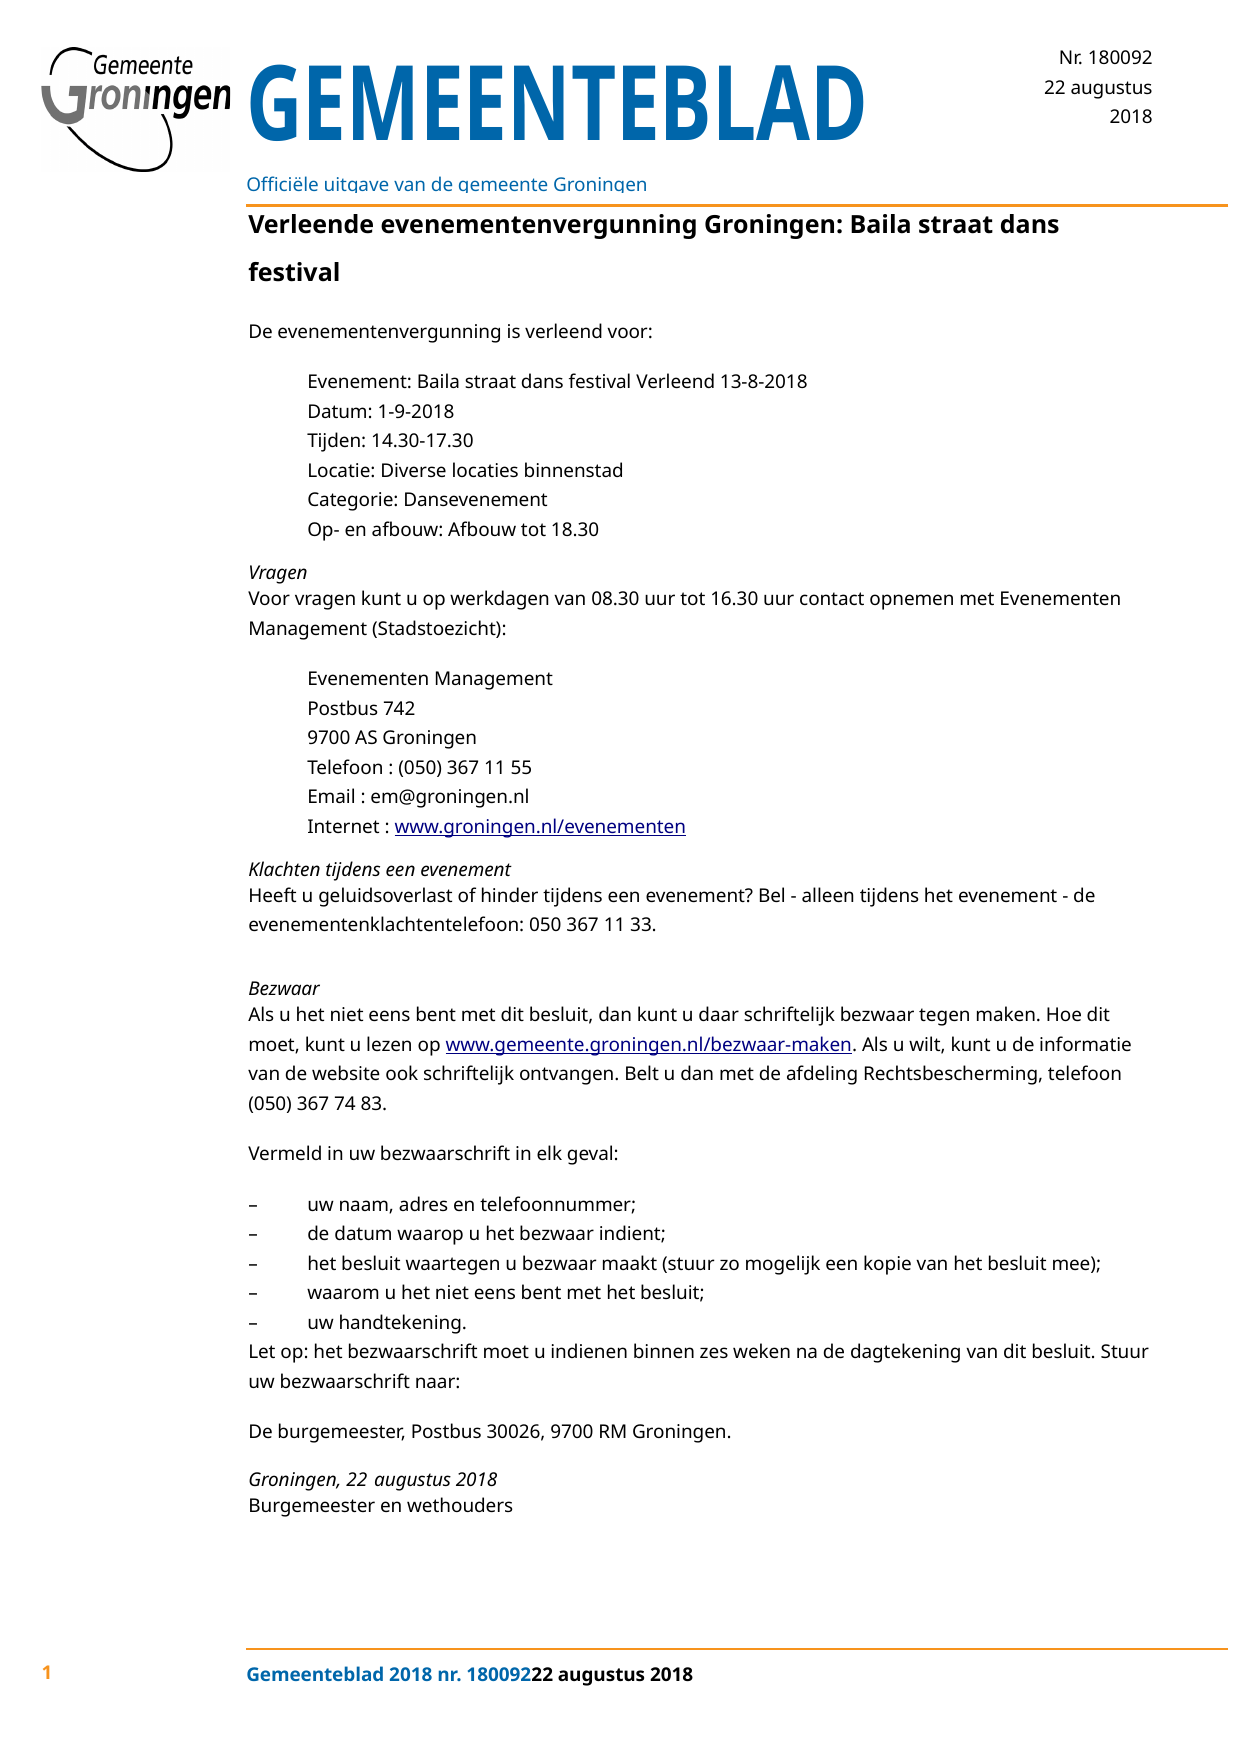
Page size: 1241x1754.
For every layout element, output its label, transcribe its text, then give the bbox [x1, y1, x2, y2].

list uw naam, adres en telefoonnummer; [248, 1191, 1152, 1216]
text Let op: het bezwaarschrift moet u indienen binnen zes weken na de dagtekening van dit besluit. Stuur uw bezwaarschrift naar: [248, 1339, 1152, 1394]
list waarom u het niet eens bent met het besluit; [248, 1279, 1152, 1305]
list uw handtekening. [248, 1309, 1152, 1335]
text Burgemeester en wethouders [248, 1492, 1152, 1518]
list Evenement: Baila straat dans festival Verleend 13-8-2018 [248, 368, 1152, 394]
list Internet : www.groningen.nl/evenementen [248, 813, 1152, 839]
text Bezwaar [248, 975, 1152, 1001]
list Evenementen Management [248, 665, 1152, 691]
picture [41, 47, 231, 172]
text Vermeld in uw bezwaarschrift in elk geval: [248, 1140, 1152, 1166]
list Op- en afbouw: Afbouw tot 18.30 [248, 516, 1152, 542]
text De evenementenvergunning is verleend voor: [248, 318, 1152, 344]
text De burgemeester, Postbus 30026, 9700 RM Groningen. [248, 1419, 1152, 1444]
list de datum waarop u het bezwaar indient; [248, 1220, 1152, 1246]
list Email : em@groningen.nl [248, 783, 1152, 809]
list het besluit waartegen u bezwaar maakt (stuur zo mogelijk een kopie van het besluit mee); [248, 1250, 1152, 1276]
list Datum: 1-9-2018 [248, 398, 1152, 424]
text Verleende evenementenvergunning Groningen: Baila straat dans festival [248, 207, 1152, 288]
text Vragen [248, 559, 1152, 585]
text Als u het niet eens bent met dit besluit, dan kunt u daar schriftelijk bezwaar tegen maken. Hoe dit moet, kunt u lezen op www.gemeente.groningen.nl/bezwaar-maken. Als u wilt, kunt u de informatie van de website ook schriftelijk ontvangen. Belt u dan met de afdeling Rechtsbescherming, telefoon (050) 367 74 83. [248, 1001, 1152, 1116]
list 9700 AS Groningen [248, 724, 1152, 750]
list Telefoon : (050) 367 11 55 [248, 754, 1152, 779]
list Postbus 742 [248, 695, 1152, 720]
text Groningen, 22 augustus 2018 [248, 1466, 1152, 1492]
list Categorie: Dansevenement [248, 487, 1152, 512]
text Heeft u geluidsoverlast of hinder tijdens een evenement? Bel - alleen tijdens het evenement - de evenementenklachtentelefoon: 050 367 11 33. [248, 882, 1152, 937]
text Voor vragen kunt u op werkdagen van 08.30 uur tot 16.30 uur contact opnemen met Evenementen Management (Stadstoezicht): [248, 585, 1152, 640]
list Locatie: Diverse locaties binnenstad [248, 457, 1152, 483]
text Klachten tijdens een evenement [248, 856, 1152, 882]
list Tijden: 14.30-17.30 [248, 427, 1152, 453]
